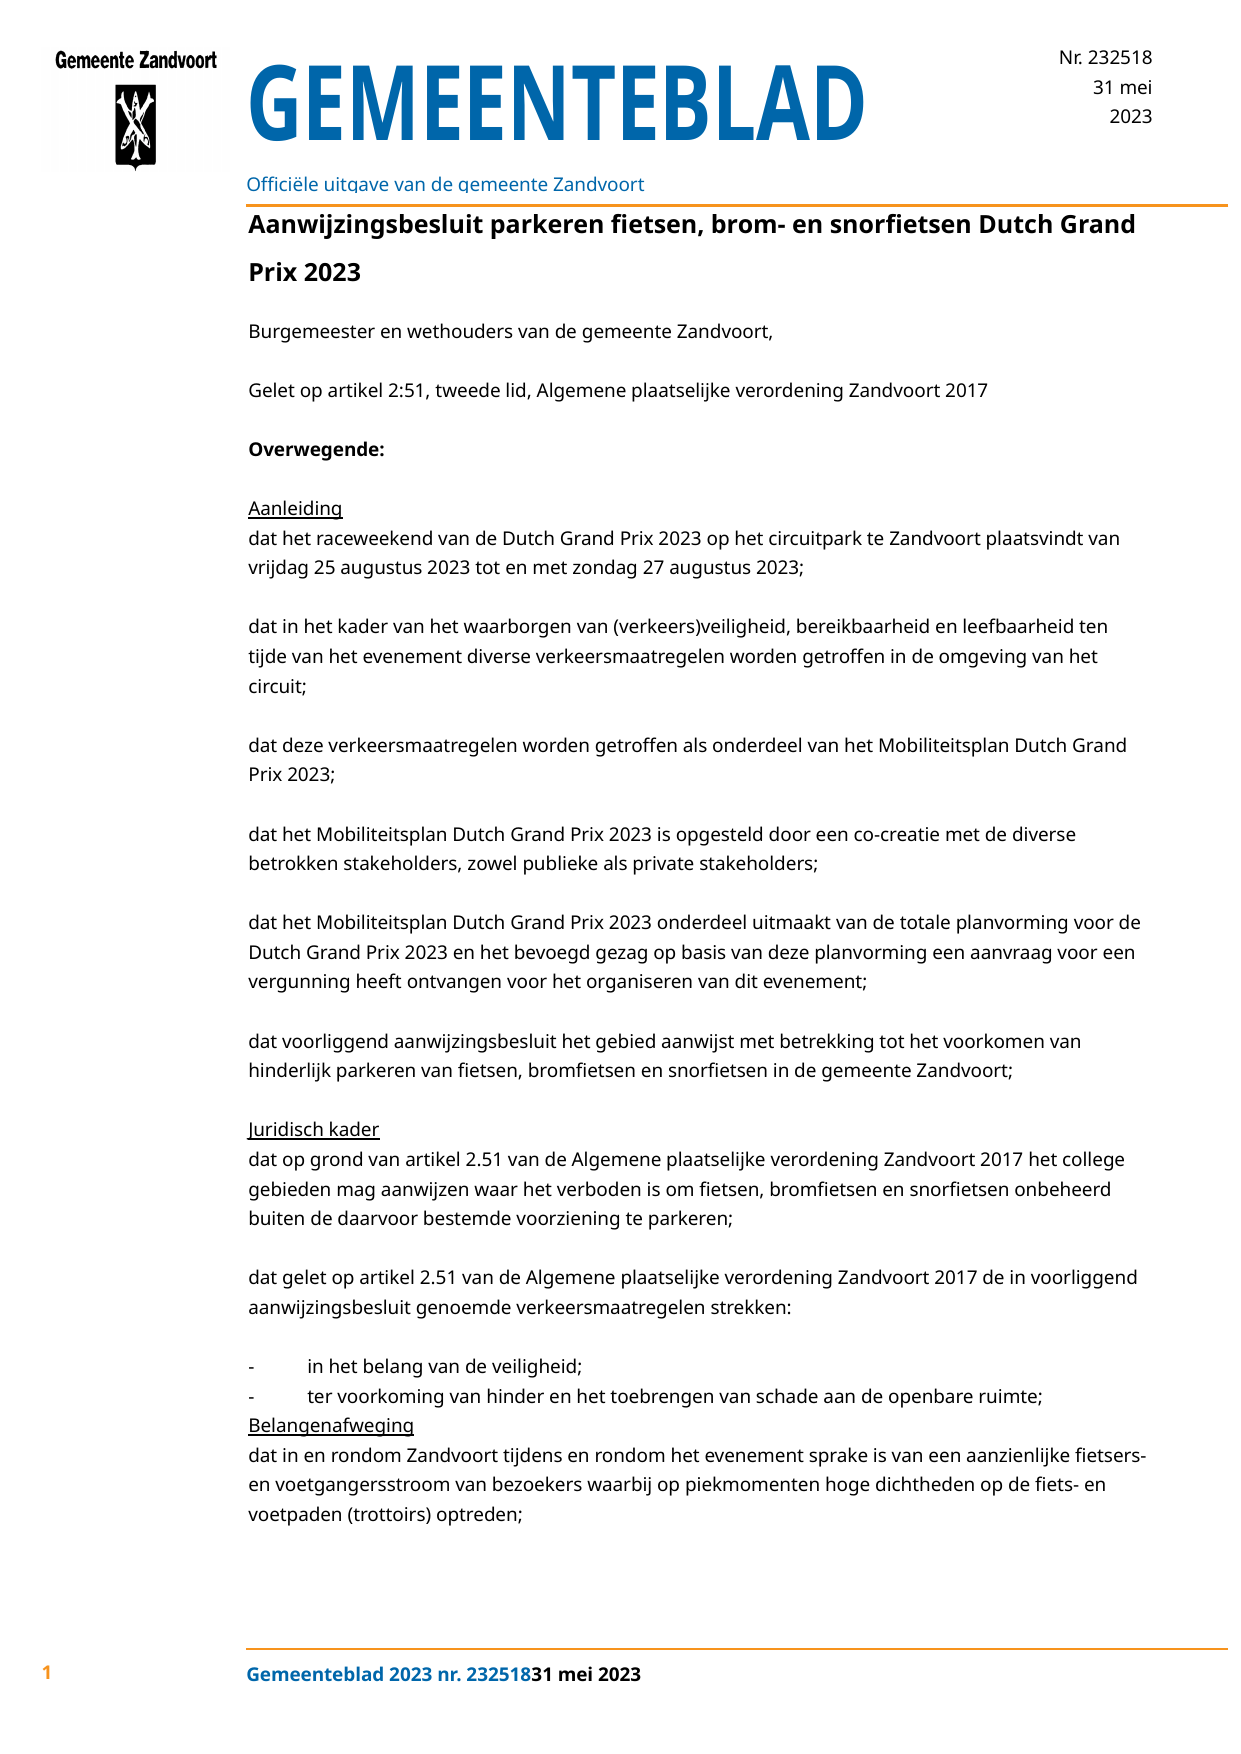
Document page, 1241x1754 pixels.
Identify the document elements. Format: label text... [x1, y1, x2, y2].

text dat het Mobiliteitsplan Dutch Grand Prix 2023 onderdeel uitmaakt van de totale planvorming voor de Dutch Grand Prix 2023 en het bevoegd gezag op basis van deze planvorming een aanvraag voor een vergunning heeft ontvangen voor het organiseren van dit evenement; [248, 909, 1152, 994]
text dat voorliggend aanwijzingsbesluit het gebied aanwijst met betrekking tot het voorkomen van hinderlijk parkeren van fietsen, bromfietsen en snorfietsen in de gemeente Zandvoort; [248, 1028, 1152, 1083]
list in het belang van de veiligheid; [248, 1353, 1152, 1379]
text dat in en rondom Zandvoort tijdens en rondom het evenement sprake is van een aanzienlijke fietsers- en voetgangersstroom van bezoekers waarbij op piekmomenten hoge dichtheden op de fiets- en voetpaden (trottoirs) optreden; [248, 1442, 1152, 1527]
text Gelet op artikel 2:51, tweede lid, Algemene plaatselijke verordening Zandvoort 2017 [248, 377, 1152, 403]
text dat deze verkeersmaatregelen worden getroffen als onderdeel van het Mobiliteitsplan Dutch Grand Prix 2023; [248, 732, 1152, 787]
text Belangenafweging [248, 1412, 1152, 1438]
picture [41, 47, 231, 172]
text dat het Mobiliteitsplan Dutch Grand Prix 2023 is opgesteld door een co-creatie met de diverse betrokken stakeholders, zowel publieke als private stakeholders; [248, 821, 1152, 876]
text Overwegende: [248, 436, 1152, 462]
text dat op grond van artikel 2.51 van de Algemene plaatselijke verordening Zandvoort 2017 het college gebieden mag aanwijzen waar het verboden is om fietsen, bromfietsen en snorfietsen onbeheerd buiten de daarvoor bestemde voorziening te parkeren; [248, 1146, 1152, 1231]
text dat het raceweekend van de Dutch Grand Prix 2023 op het circuitpark te Zandvoort plaatsvindt van vrijdag 25 augustus 2023 tot en met zondag 27 augustus 2023; [248, 525, 1152, 580]
text Juridisch kader [248, 1117, 1152, 1142]
text dat gelet op artikel 2.51 van de Algemene plaatselijke verordening Zandvoort 2017 de in voorliggend aanwijzingsbesluit genoemde verkeersmaatregelen strekken: [248, 1264, 1152, 1320]
text Burgemeester en wethouders van de gemeente Zandvoort, [248, 318, 1152, 344]
text dat in het kader van het waarborgen van (verkeers)veiligheid, bereikbaarheid en leefbaarheid ten tijde van het evenement diverse verkeersmaatregelen worden getroffen in de omgeving van het circuit; [248, 614, 1152, 699]
list ter voorkoming van hinder en het toebrengen van schade aan de openbare ruimte; [248, 1383, 1152, 1409]
text Aanleiding [248, 495, 1152, 521]
text Aanwijzingsbesluit parkeren fietsen, brom- en snorfietsen Dutch Grand Prix 2023 [248, 207, 1152, 288]
